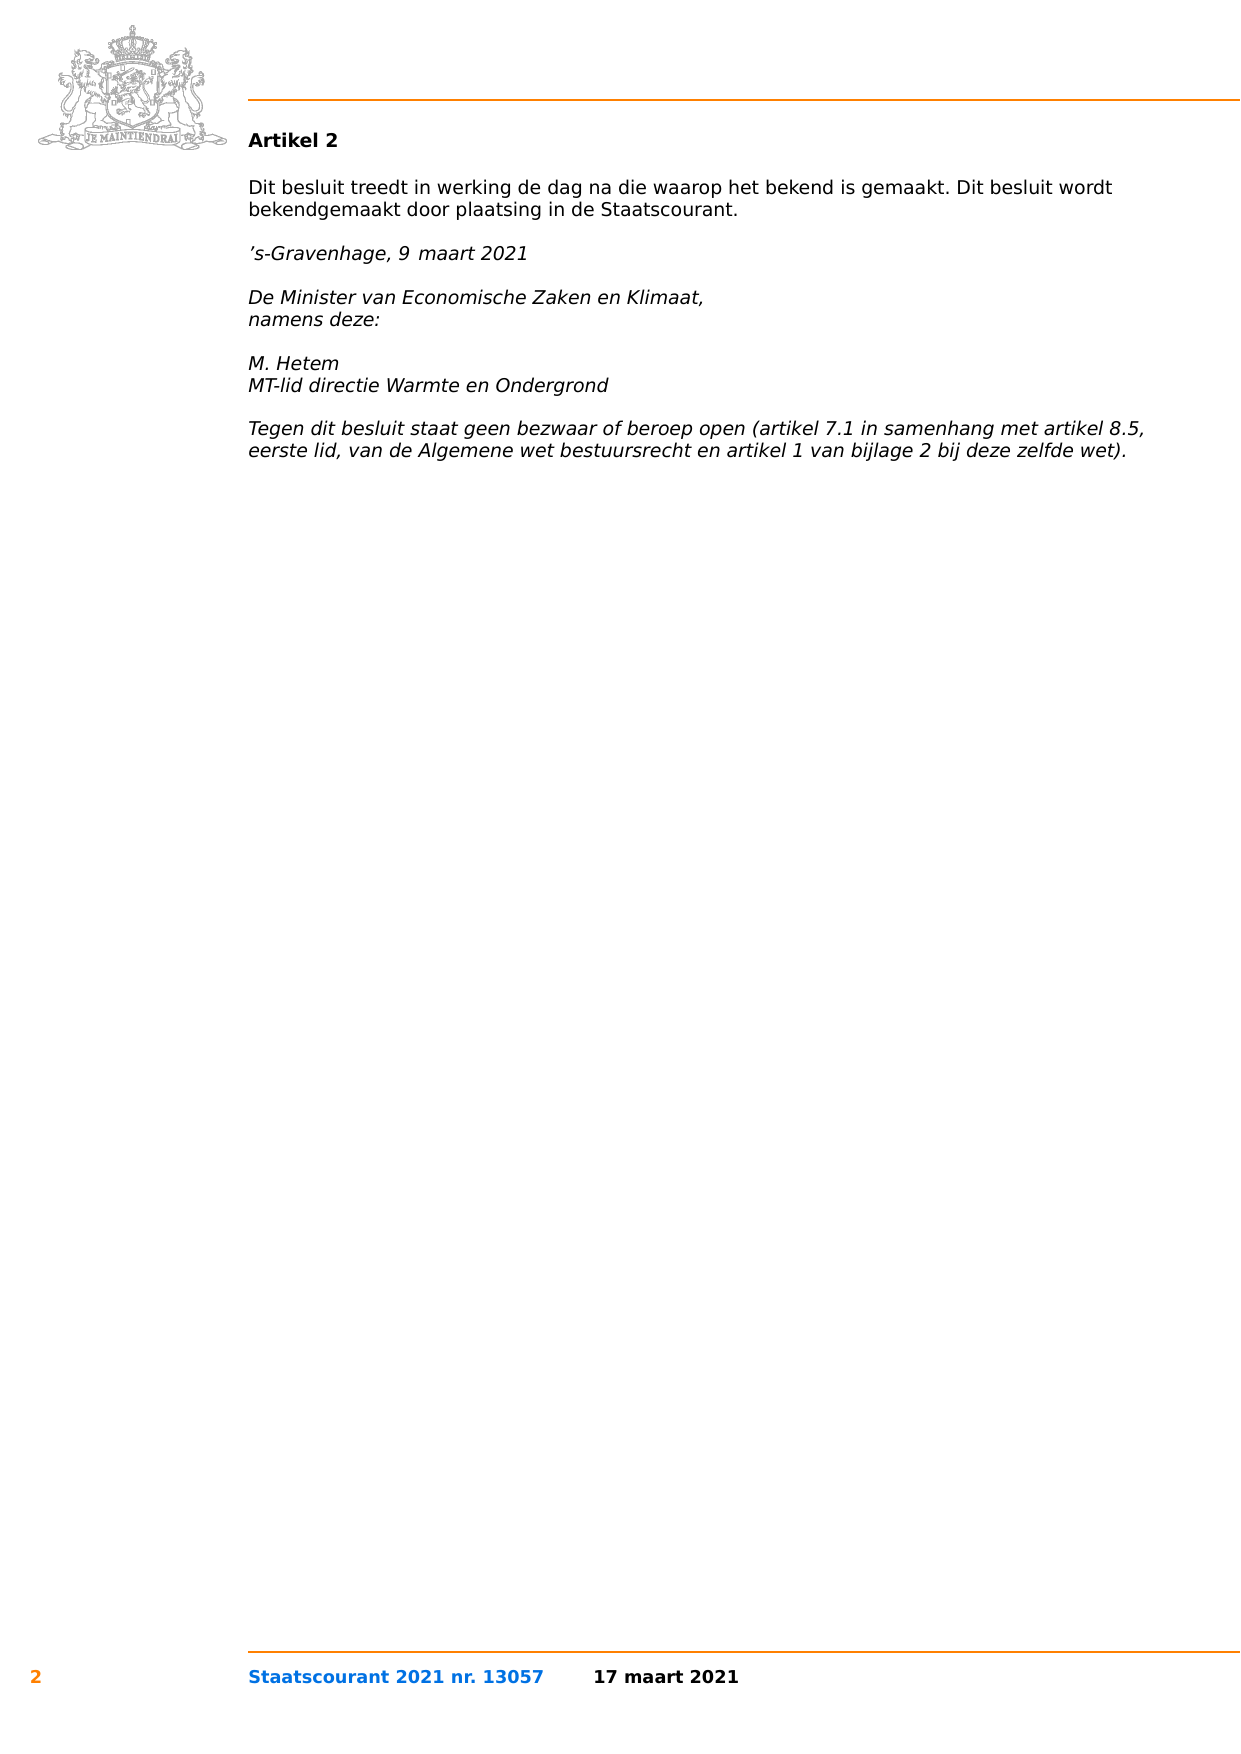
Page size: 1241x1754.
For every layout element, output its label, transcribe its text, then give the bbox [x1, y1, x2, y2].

picture [38, 25, 227, 150]
subtitle Artikel 2 [248, 130, 1163, 152]
text Dit besluit treedt in werking de dag na die waarop het bekend is gemaakt. Dit besluit wordt bekendgemaakt door plaatsing in de Staatscourant. [248, 177, 1163, 221]
text Tegen dit besluit staat geen bezwaar of beroep open (artikel 7.1 in samenhang met artikel 8.5, eerste lid, van de Algemene wet bestuursrecht en artikel 1 van bijlage 2 bij deze zelfde wet). [248, 418, 1163, 462]
text ’s-Gravenhage, 9 maart 2021 [248, 243, 1163, 265]
text De Minister van Economische Zaken en Klimaat, namens deze: M. Hetem MT-lid directie Warmte en Ondergrond [248, 287, 1163, 396]
